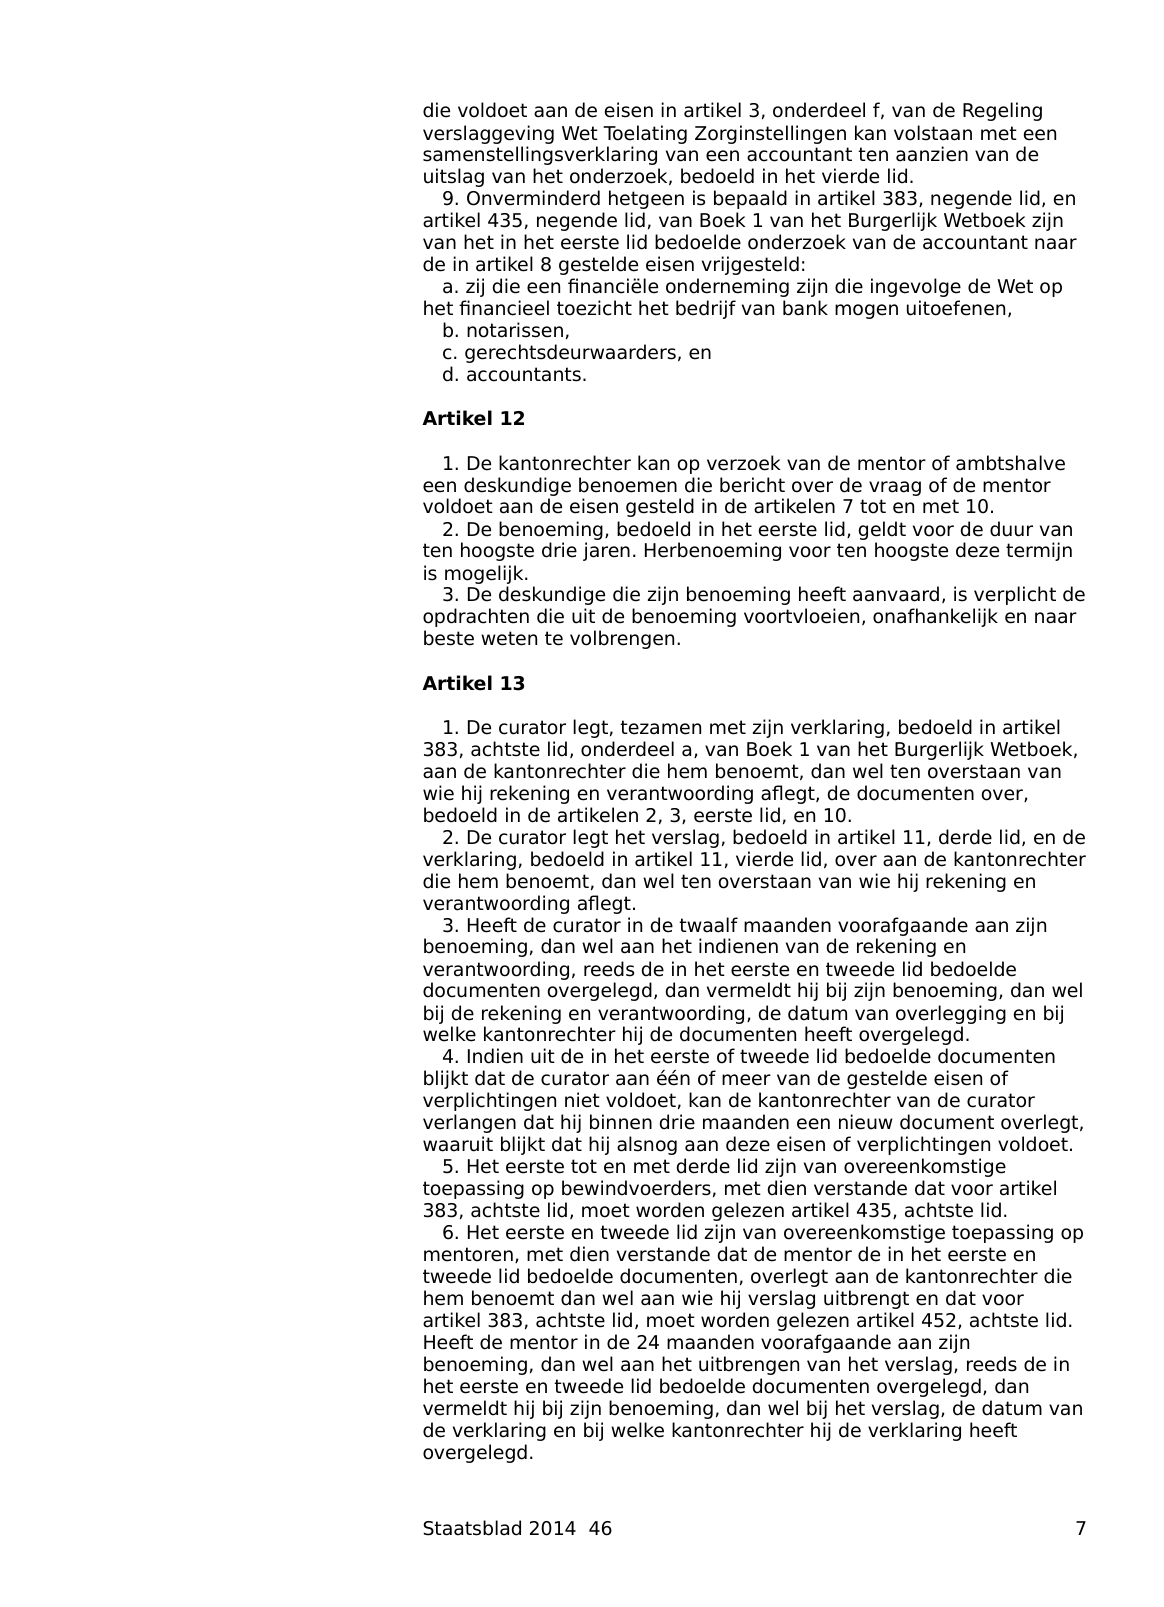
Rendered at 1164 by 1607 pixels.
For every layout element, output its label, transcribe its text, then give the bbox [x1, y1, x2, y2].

text 1. De curator legt, tezamen met zijn verklaring, bedoeld in artikel 383, achtste lid, onderdeel a, van Boek 1 van het Burgerlijk Wetboek, aan de kantonrechter die hem benoemt, dan wel ten overstaan van wie hij rekening en verantwoording aflegt, de documenten over, bedoeld in de artikelen 2, 3, eerste lid, en 10. [422, 717, 1087, 827]
text 3. De deskundige die zijn benoeming heeft aanvaard, is verplicht de opdrachten die uit de benoeming voortvloeien, onafhankelijk en naar beste weten te volbrengen. [422, 584, 1087, 650]
text a. zij die een financiële onderneming zijn die ingevolge de Wet op het financieel toezicht het bedrijf van bank mogen uitoefenen, [422, 276, 1087, 320]
subtitle Artikel 12 [422, 408, 1087, 430]
text 9. Onverminderd hetgeen is bepaald in artikel 383, negende lid, en artikel 435, negende lid, van Boek 1 van het Burgerlijk Wetboek zijn van het in het eerste lid bedoelde onderzoek van de accountant naar de in artikel 8 gestelde eisen vrijgesteld: [422, 188, 1087, 276]
text 5. Het eerste tot en met derde lid zijn van overeenkomstige toepassing op bewindvoerders, met dien verstande dat voor artikel 383, achtste lid, moet worden gelezen artikel 435, achtste lid. [422, 1156, 1087, 1222]
text 2. De curator legt het verslag, bedoeld in artikel 11, derde lid, en de verklaring, bedoeld in artikel 11, vierde lid, over aan de kantonrechter die hem benoemt, dan wel ten overstaan van wie hij rekening en verantwoording aflegt. [422, 827, 1087, 914]
text c. gerechtsdeurwaarders, en [422, 342, 1087, 364]
text d. accountants. [422, 364, 1087, 386]
text 2. De benoeming, bedoeld in het eerste lid, geldt voor de duur van ten hoogste drie jaren. Herbenoeming voor ten hoogste deze termijn is mogelijk. [422, 518, 1087, 584]
text b. notarissen, [422, 320, 1087, 342]
text 6. Het eerste en tweede lid zijn van overeenkomstige toepassing op mentoren, met dien verstande dat de mentor de in het eerste en tweede lid bedoelde documenten, overlegt aan de kantonrechter die hem benoemt dan wel aan wie hij verslag uitbrengt en dat voor artikel 383, achtste lid, moet worden gelezen artikel 452, achtste lid. Heeft de mentor in de 24 maanden voorafgaande aan zijn benoeming, dan wel aan het uitbrengen van het verslag, reeds de in het eerste en tweede lid bedoelde documenten overgelegd, dan vermeldt hij bij zijn benoeming, dan wel bij het verslag, de datum van de verklaring en bij welke kantonrechter hij de verklaring heeft overgelegd. [422, 1222, 1087, 1464]
text 4. Indien uit de in het eerste of tweede lid bedoelde documenten blijkt dat de curator aan één of meer van de gestelde eisen of verplichtingen niet voldoet, kan de kantonrechter van de curator verlangen dat hij binnen drie maanden een nieuw document overlegt, waaruit blijkt dat hij alsnog aan deze eisen of verplichtingen voldoet. [422, 1046, 1087, 1156]
text die voldoet aan de eisen in artikel 3, onderdeel f, van de Regeling verslaggeving Wet Toelating Zorginstellingen kan volstaan met een samenstellingsverklaring van een accountant ten aanzien van de uitslag van het onderzoek, bedoeld in het vierde lid. [422, 100, 1087, 188]
text 3. Heeft de curator in de twaalf maanden voorafgaande aan zijn benoeming, dan wel aan het indienen van de rekening en verantwoording, reeds de in het eerste en tweede lid bedoelde documenten overgelegd, dan vermeldt hij bij zijn benoeming, dan wel bij de rekening en verantwoording, de datum van overlegging en bij welke kantonrechter hij de documenten heeft overgelegd. [422, 914, 1087, 1046]
text 1. De kantonrechter kan op verzoek van de mentor of ambtshalve een deskundige benoemen die bericht over de vraag of de mentor voldoet aan de eisen gesteld in de artikelen 7 tot en met 10. [422, 452, 1087, 518]
subtitle Artikel 13 [422, 672, 1087, 694]
